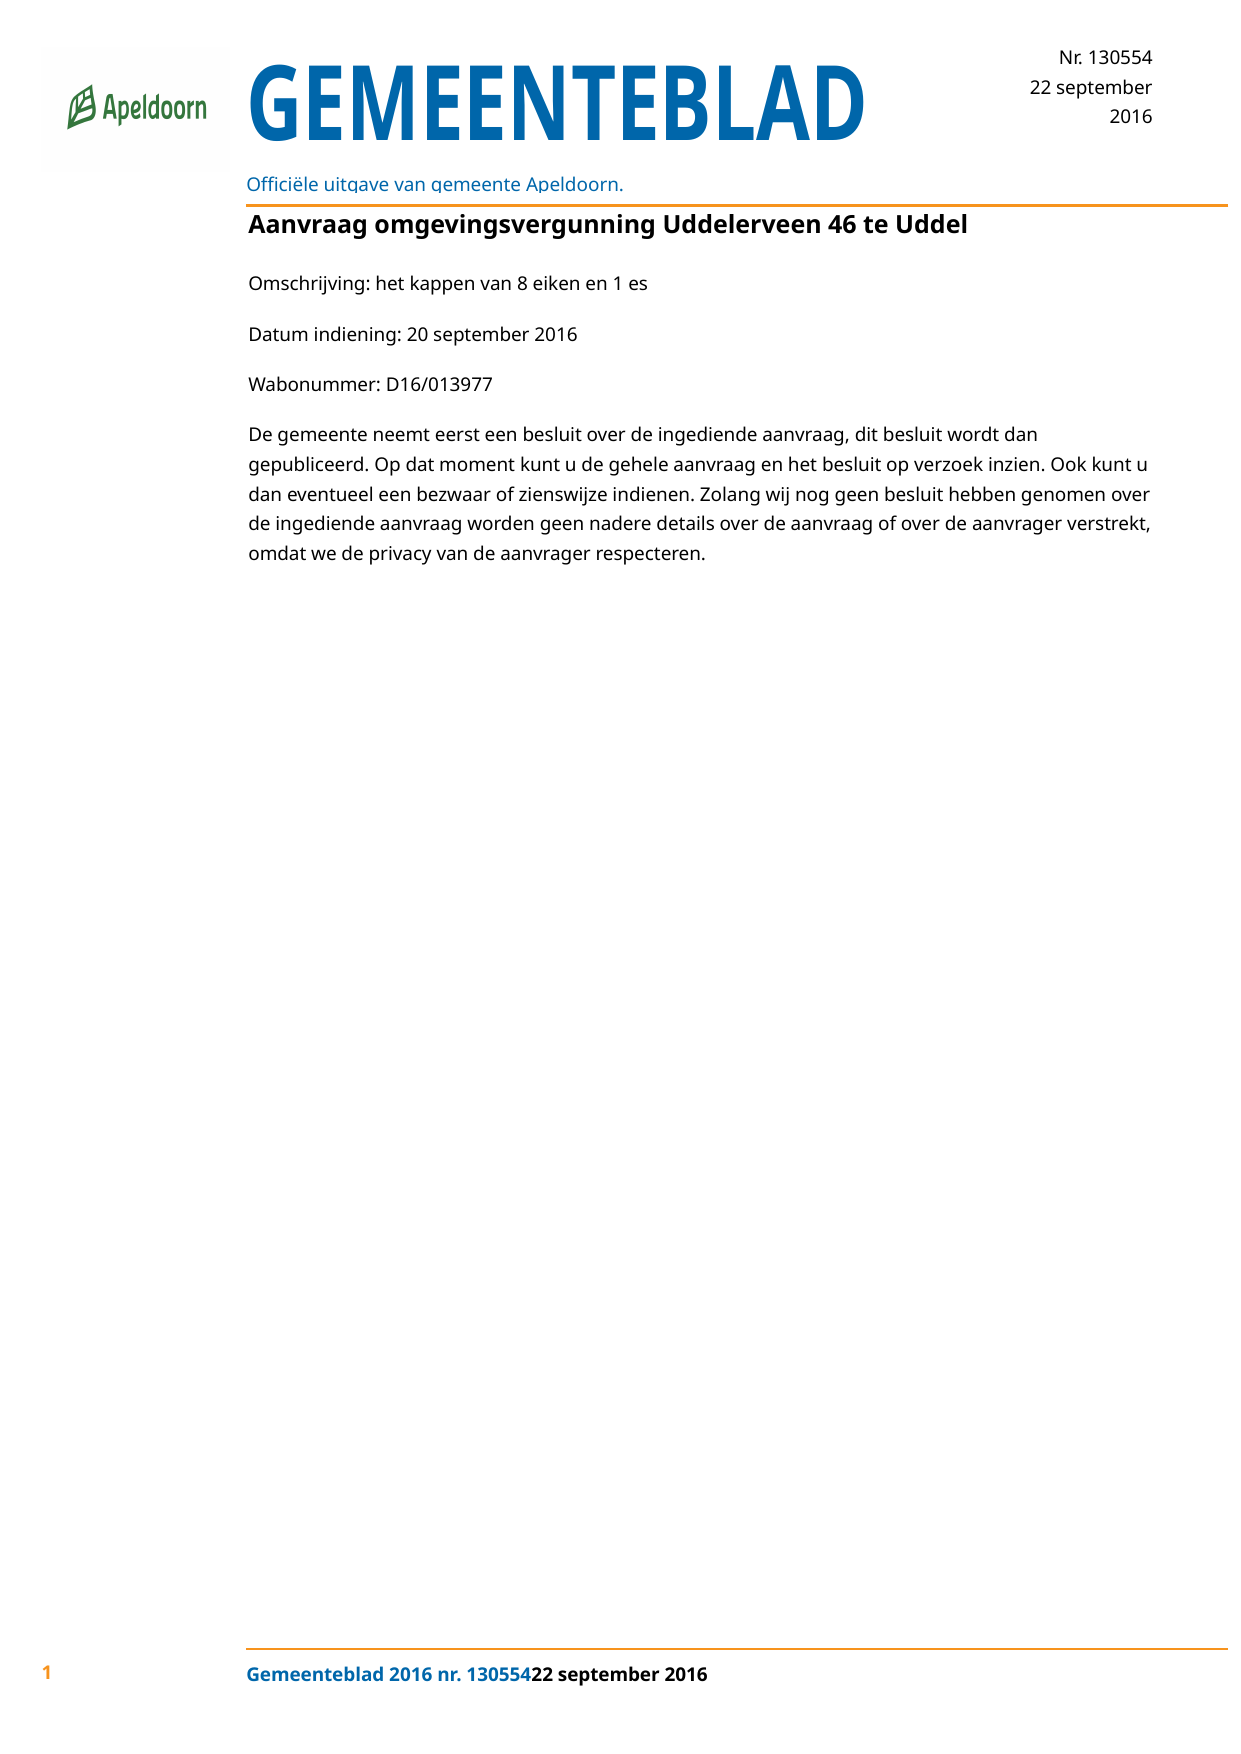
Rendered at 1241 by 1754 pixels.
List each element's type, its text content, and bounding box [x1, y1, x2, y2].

picture [41, 47, 231, 172]
text Datum indiening: 20 september 2016 [248, 321, 1152, 346]
text Omschrijving: het kappen van 8 eiken en 1 es [248, 270, 1152, 296]
text Aanvraag omgevingsvergunning Uddelerveen 46 te Uddel [248, 207, 1152, 241]
text Wabonummer: D16/013977 [248, 371, 1152, 397]
text De gemeente neemt eerst een besluit over de ingediende aanvraag, dit besluit wordt dan gepubliceerd. Op dat moment kunt u de gehele aanvraag en het besluit op verzoek inzien. Ook kunt u dan eventueel een bezwaar of zienswijze indienen. Zolang wij nog geen besluit hebben genomen over de ingediende aanvraag worden geen nadere details over de aanvraag of over de aanvrager verstrekt, omdat we de privacy van de aanvrager respecteren. [248, 422, 1152, 566]
